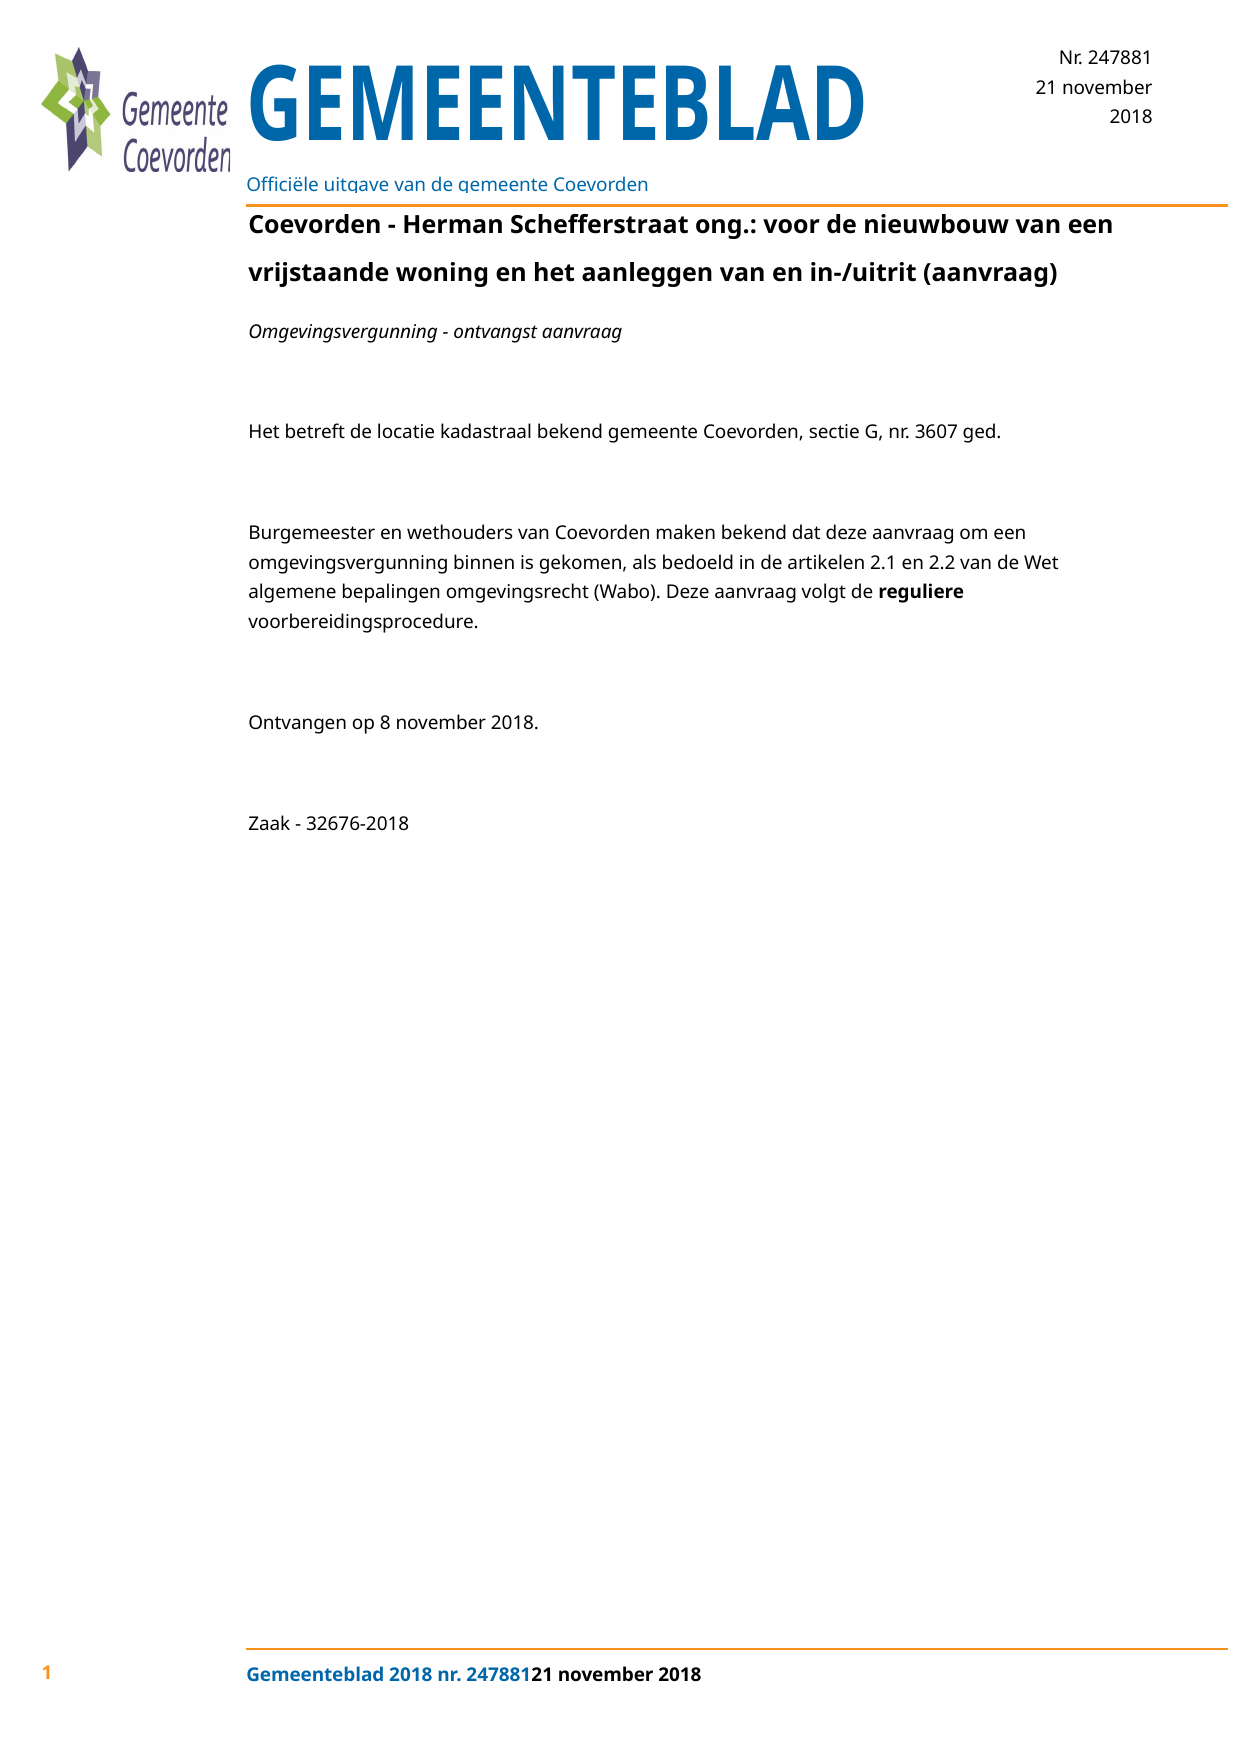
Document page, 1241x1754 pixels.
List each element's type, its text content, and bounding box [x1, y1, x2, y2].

text Ontvangen op 8 november 2018. [248, 709, 1152, 735]
text Burgemeester en wethouders van Coevorden maken bekend dat deze aanvraag om een omgevingsvergunning binnen is gekomen, als bedoeld in de artikelen 2.1 en 2.2 van de Wet algemene bepalingen omgevingsrecht (Wabo). Deze aanvraag volgt de reguliere voorbereidingsprocedure. [248, 519, 1152, 634]
text Omgevingsvergunning - ontvangst aanvraag [248, 318, 1152, 344]
text Zaak - 32676-2018 [248, 810, 1152, 836]
picture [41, 47, 231, 172]
text Coevorden - Herman Schefferstraat ong.: voor de nieuwbouw van een vrijstaande woning en het aanleggen van en in-/uitrit (aanvraag) [248, 207, 1152, 288]
text Het betreft de locatie kadastraal bekend gemeente Coevorden, sectie G, nr. 3607 ged. [248, 419, 1152, 444]
